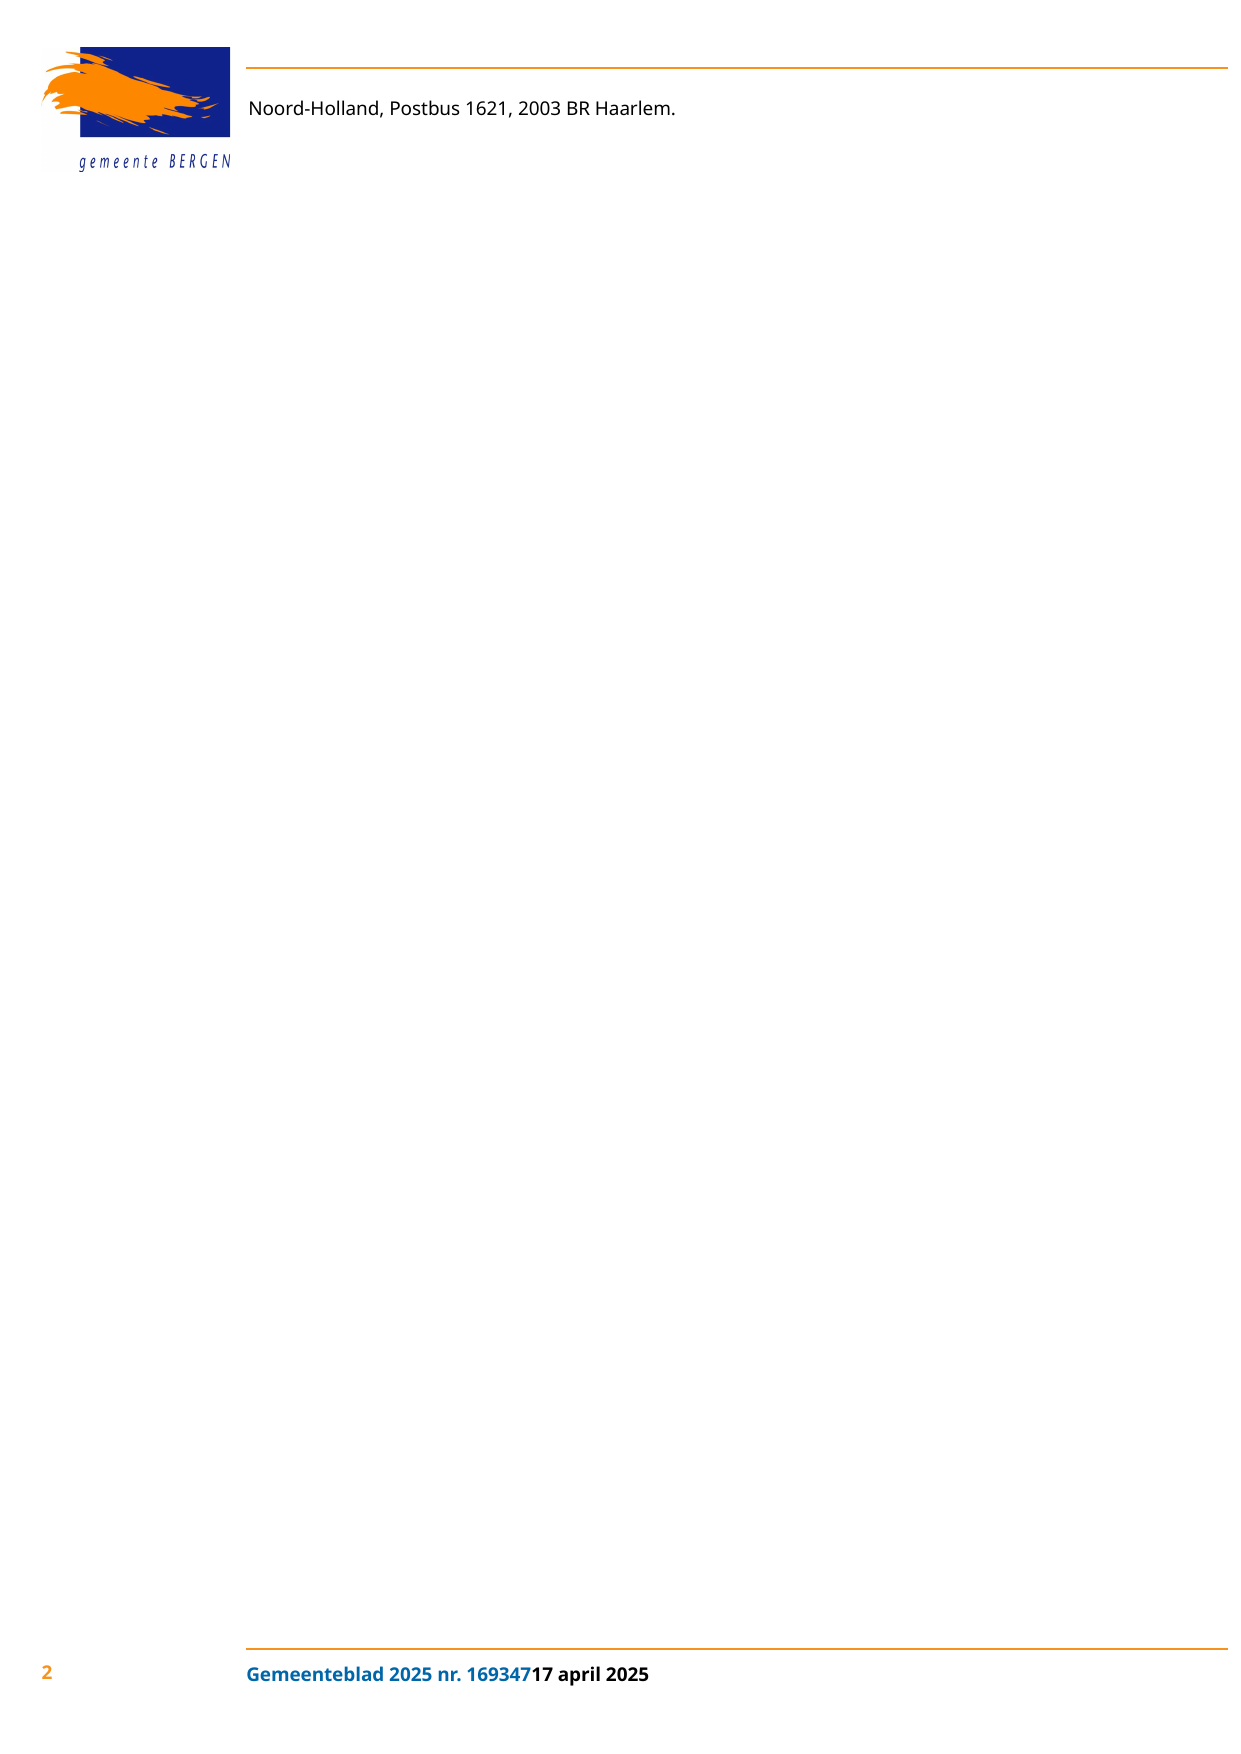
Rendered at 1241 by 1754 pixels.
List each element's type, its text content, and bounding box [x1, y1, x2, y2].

picture [41, 47, 231, 172]
text Noord-Holland, Postbus 1621, 2003 BR Haarlem. [248, 95, 1152, 121]
